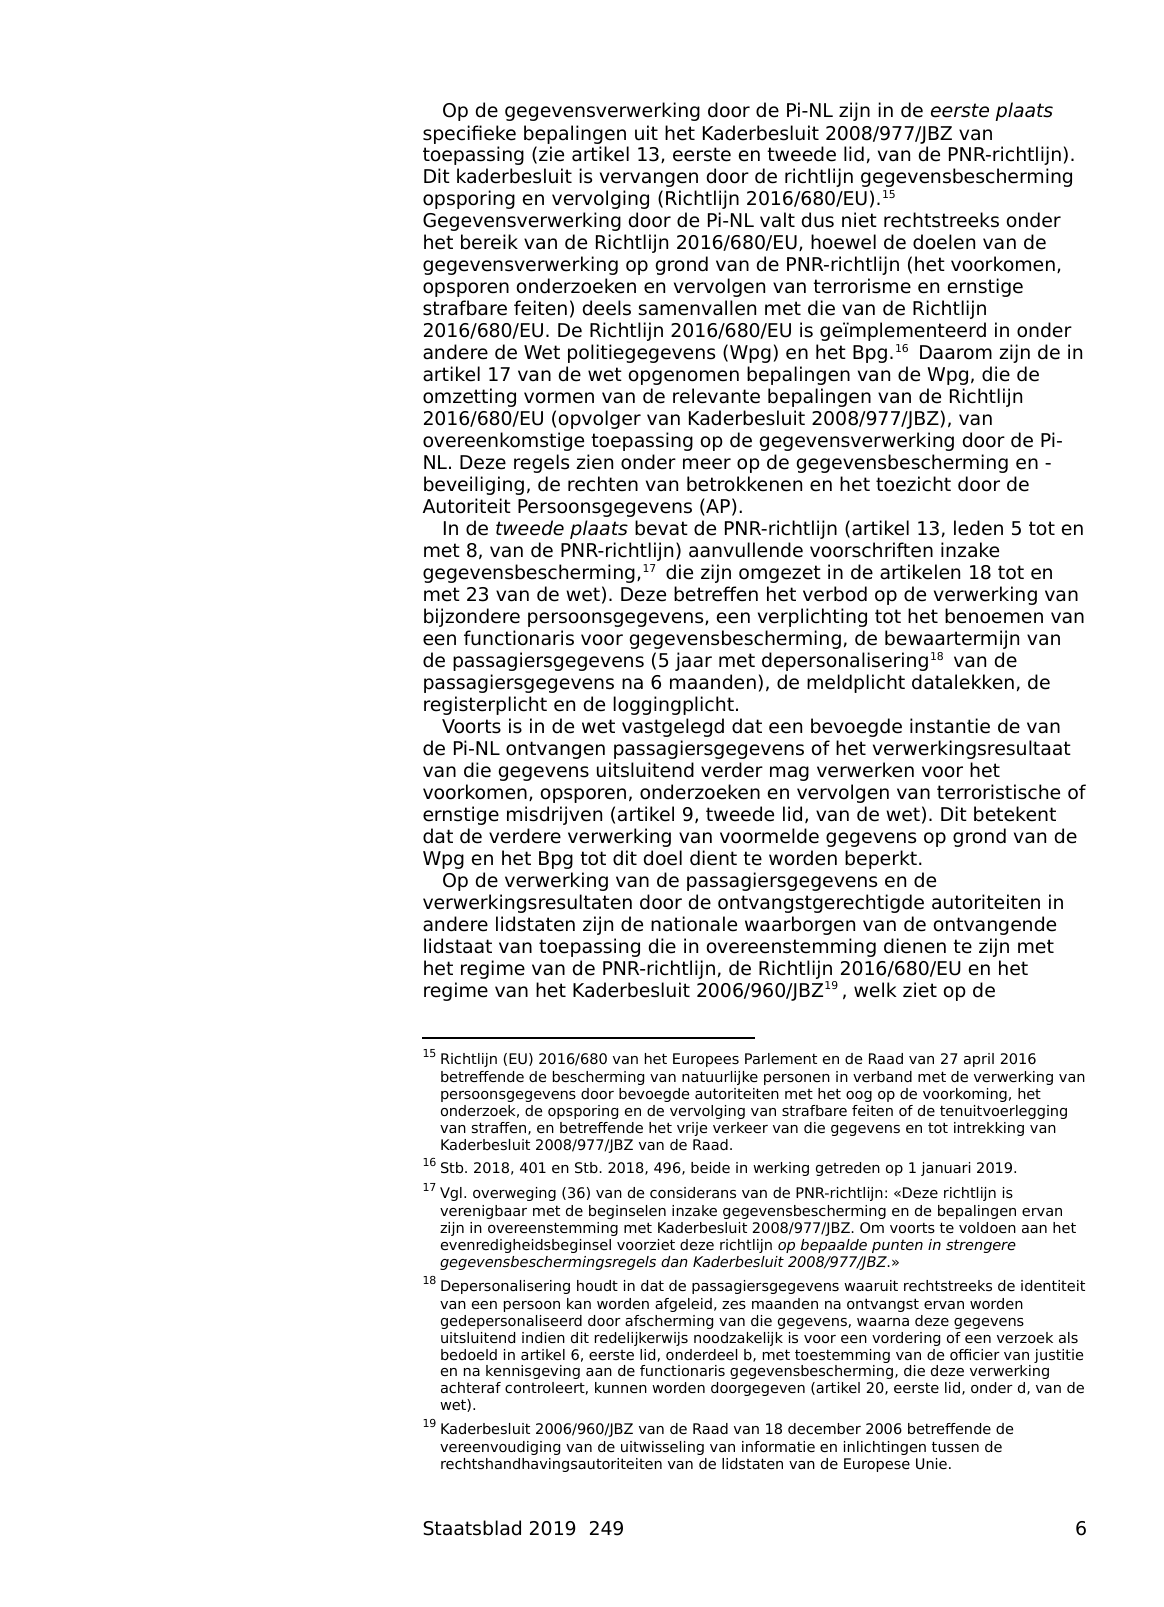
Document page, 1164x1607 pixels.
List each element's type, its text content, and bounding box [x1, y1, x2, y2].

text In de tweede plaats bevat de PNR-richtlijn (artikel 13, leden 5 tot en met 8, van de PNR-richtlijn) aanvullende voorschriften inzake gegevensbescherming, die zijn omgezet in de artikelen 18 tot en met 23 van de wet). Deze betreffen het verbod op de verwerking van bijzondere persoonsgegevens, een verplichting tot het benoemen van een functionaris voor gegevensbescherming, de bewaartermijn van de passagiersgegevens (5 jaar met depersonalisering van de passagiersgegevens na 6 maanden), de meldplicht datalekken, de registerplicht en de loggingplicht. [422, 518, 1087, 716]
text Vgl. overweging (36) van de considerans van de PNR-richtlijn: «Deze richtlijn is verenigbaar met de beginselen inzake gegevensbescherming en de bepalingen ervan zijn in overeenstemming met Kaderbesluit 2008/977/JBZ. Om voorts te voldoen aan het evenredigheidsbeginsel voorziet deze richtlijn op bepaalde punten in strengere gegevensbeschermingsregels dan Kaderbesluit 2008/977/JBZ.» [422, 1181, 1087, 1271]
text Richtlijn (EU) 2016/680 van het Europees Parlement en de Raad van 27 april 2016 betreffende de bescherming van natuurlijke personen in verband met de verwerking van persoonsgegevens door bevoegde autoriteiten met het oog op de voorkoming, het onderzoek, de opsporing en de vervolging van strafbare feiten of de tenuitvoerlegging van straffen, en betreffende het vrije verkeer van die gegevens en tot intrekking van Kaderbesluit 2008/977/JBZ van de Raad. [422, 1047, 1087, 1153]
text Op de verwerking van de passagiersgegevens en de verwerkingsresultaten door de ontvangstgerechtigde autoriteiten in andere lidstaten zijn de nationale waarborgen van de ontvangende lidstaat van toepassing die in overeenstemming dienen te zijn met het regime van de PNR-richtlijn, de Richtlijn 2016/680/EU en het regime van het Kaderbesluit 2006/960/JBZ, welk ziet op de [422, 870, 1087, 1002]
text Kaderbesluit 2006/960/JBZ van de Raad van 18 december 2006 betreffende de vereenvoudiging van de uitwisseling van informatie en inlichtingen tussen de rechtshandhavingsautoriteiten van de lidstaten van de Europese Unie. [422, 1417, 1087, 1473]
text Voorts is in de wet vastgelegd dat een bevoegde instantie de van de Pi-NL ontvangen passagiersgegevens of het verwerkingsresultaat van die gegevens uitsluitend verder mag verwerken voor het voorkomen, opsporen, onderzoeken en vervolgen van terroristische of ernstige misdrijven (artikel 9, tweede lid, van de wet). Dit betekent dat de verdere verwerking van voormelde gegevens op grond van de Wpg en het Bpg tot dit doel dient te worden beperkt. [422, 716, 1087, 870]
text Op de gegevensverwerking door de Pi-NL zijn in de eerste plaats specifieke bepalingen uit het Kaderbesluit 2008/977/JBZ van toepassing (zie artikel 13, eerste en tweede lid, van de PNR-richtlijn). Dit kaderbesluit is vervangen door de richtlijn gegevensbescherming opsporing en vervolging (Richtlijn 2016/680/EU). Gegevensverwerking door de Pi-NL valt dus niet rechtstreeks onder het bereik van de Richtlijn 2016/680/EU, hoewel de doelen van de gegevensverwerking op grond van de PNR-richtlijn (het voorkomen, opsporen onderzoeken en vervolgen van terrorisme en ernstige strafbare feiten) deels samenvallen met die van de Richtlijn 2016/680/EU. De Richtlijn 2016/680/EU is geïmplementeerd in onder andere de Wet politiegegevens (Wpg) en het Bpg. Daarom zijn de in artikel 17 van de wet opgenomen bepalingen van de Wpg, die de omzetting vormen van de relevante bepalingen van de Richtlijn 2016/680/EU (opvolger van Kaderbesluit 2008/977/JBZ), van overeenkomstige toepassing op de gegevensverwerking door de Pi-NL. Deze regels zien onder meer op de gegevensbescherming en -beveiliging, de rechten van betrokkenen en het toezicht door de Autoriteit Persoonsgegevens (AP). [422, 100, 1087, 518]
text Depersonalisering houdt in dat de passagiersgegevens waaruit rechtstreeks de identiteit van een persoon kan worden afgeleid, zes maanden na ontvangst ervan worden gedepersonaliseerd door afscherming van die gegevens, waarna deze gegevens uitsluitend indien dit redelijkerwijs noodzakelijk is voor een vordering of een verzoek als bedoeld in artikel 6, eerste lid, onderdeel b, met toestemming van de officier van justitie en na kennisgeving aan de functionaris gegevensbescherming, die deze verwerking achteraf controleert, kunnen worden doorgegeven (artikel 20, eerste lid, onder d, van de wet). [422, 1274, 1087, 1414]
text Stb. 2018, 401 en Stb. 2018, 496, beide in werking getreden op 1 januari 2019. [422, 1156, 1087, 1178]
